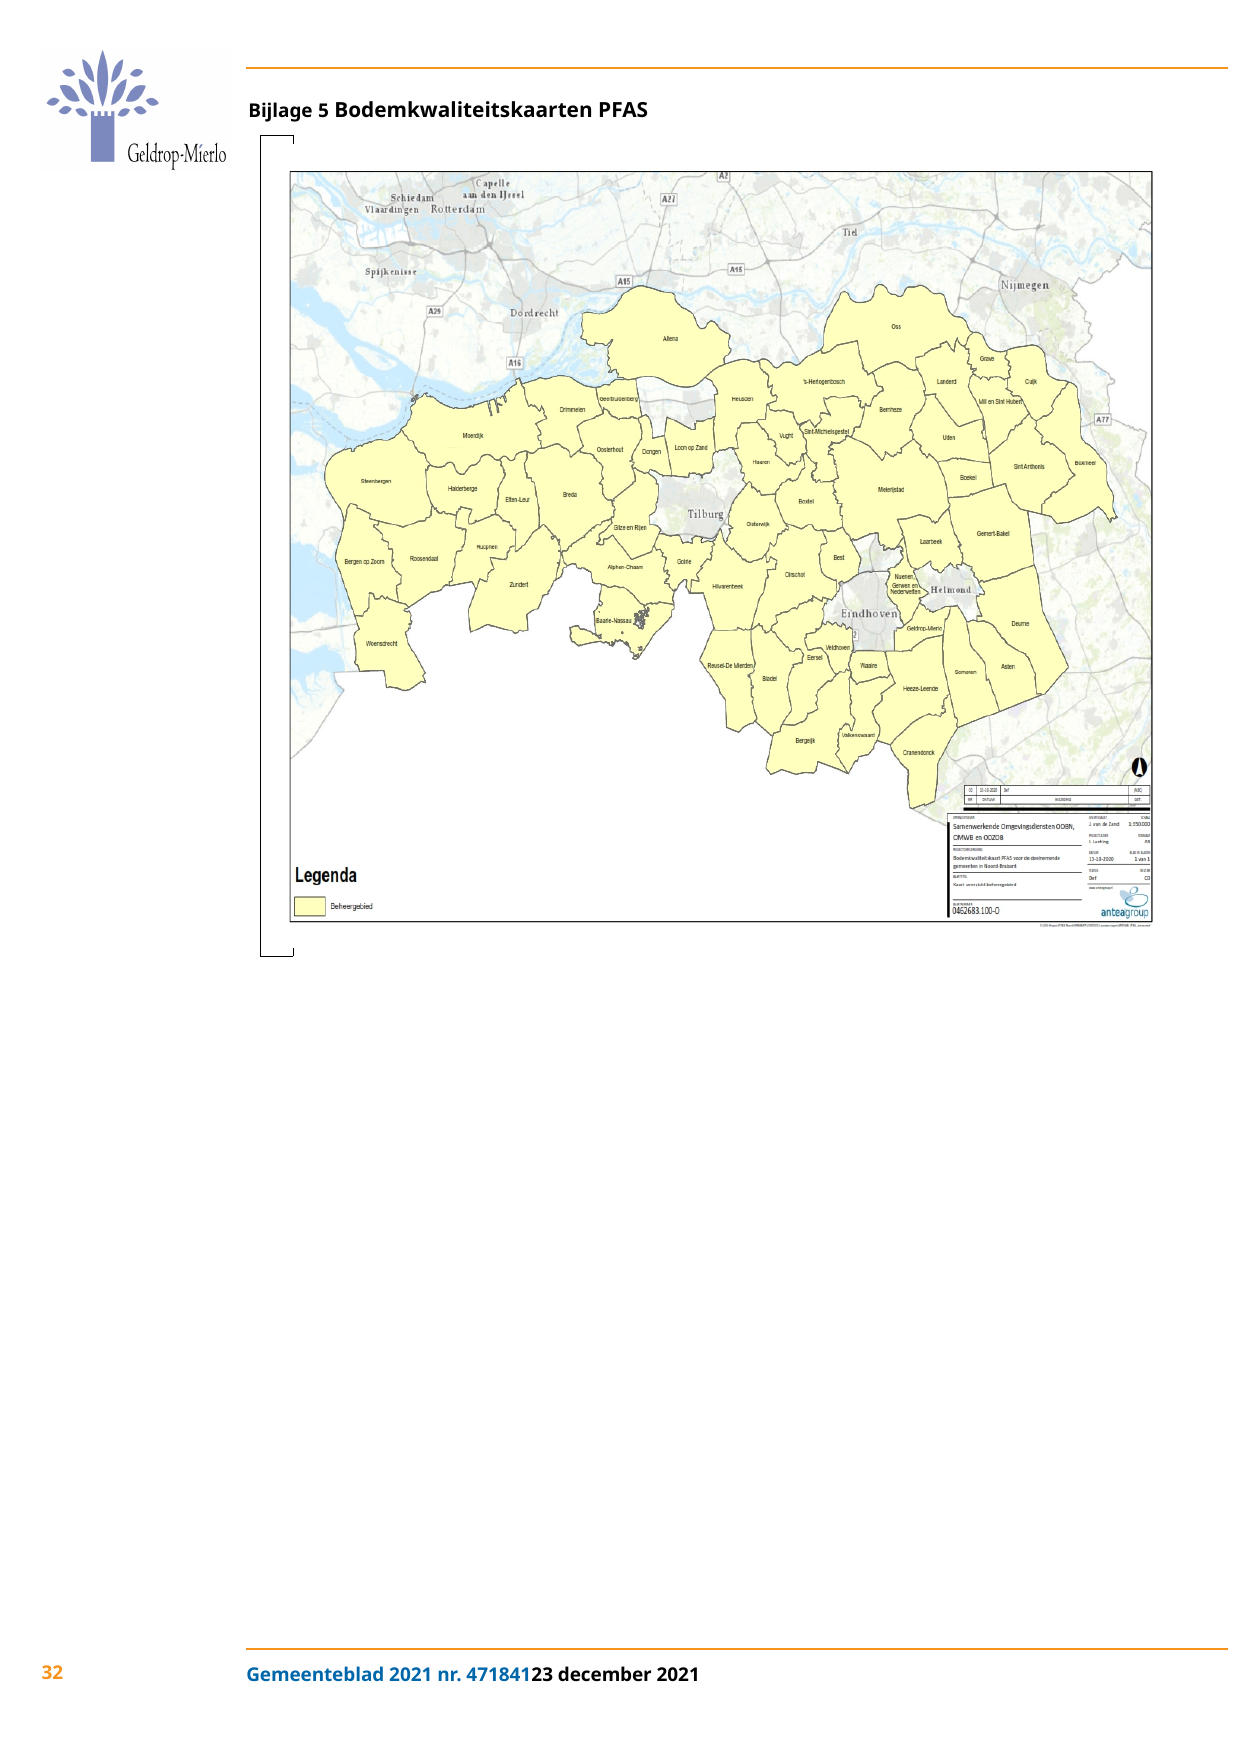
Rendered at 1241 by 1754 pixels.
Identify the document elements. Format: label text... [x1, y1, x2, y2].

text Bijlage 5 Bodemkwaliteitskaarten PFAS [248, 95, 1152, 123]
picture [268, 144, 1173, 948]
picture [41, 47, 231, 172]
